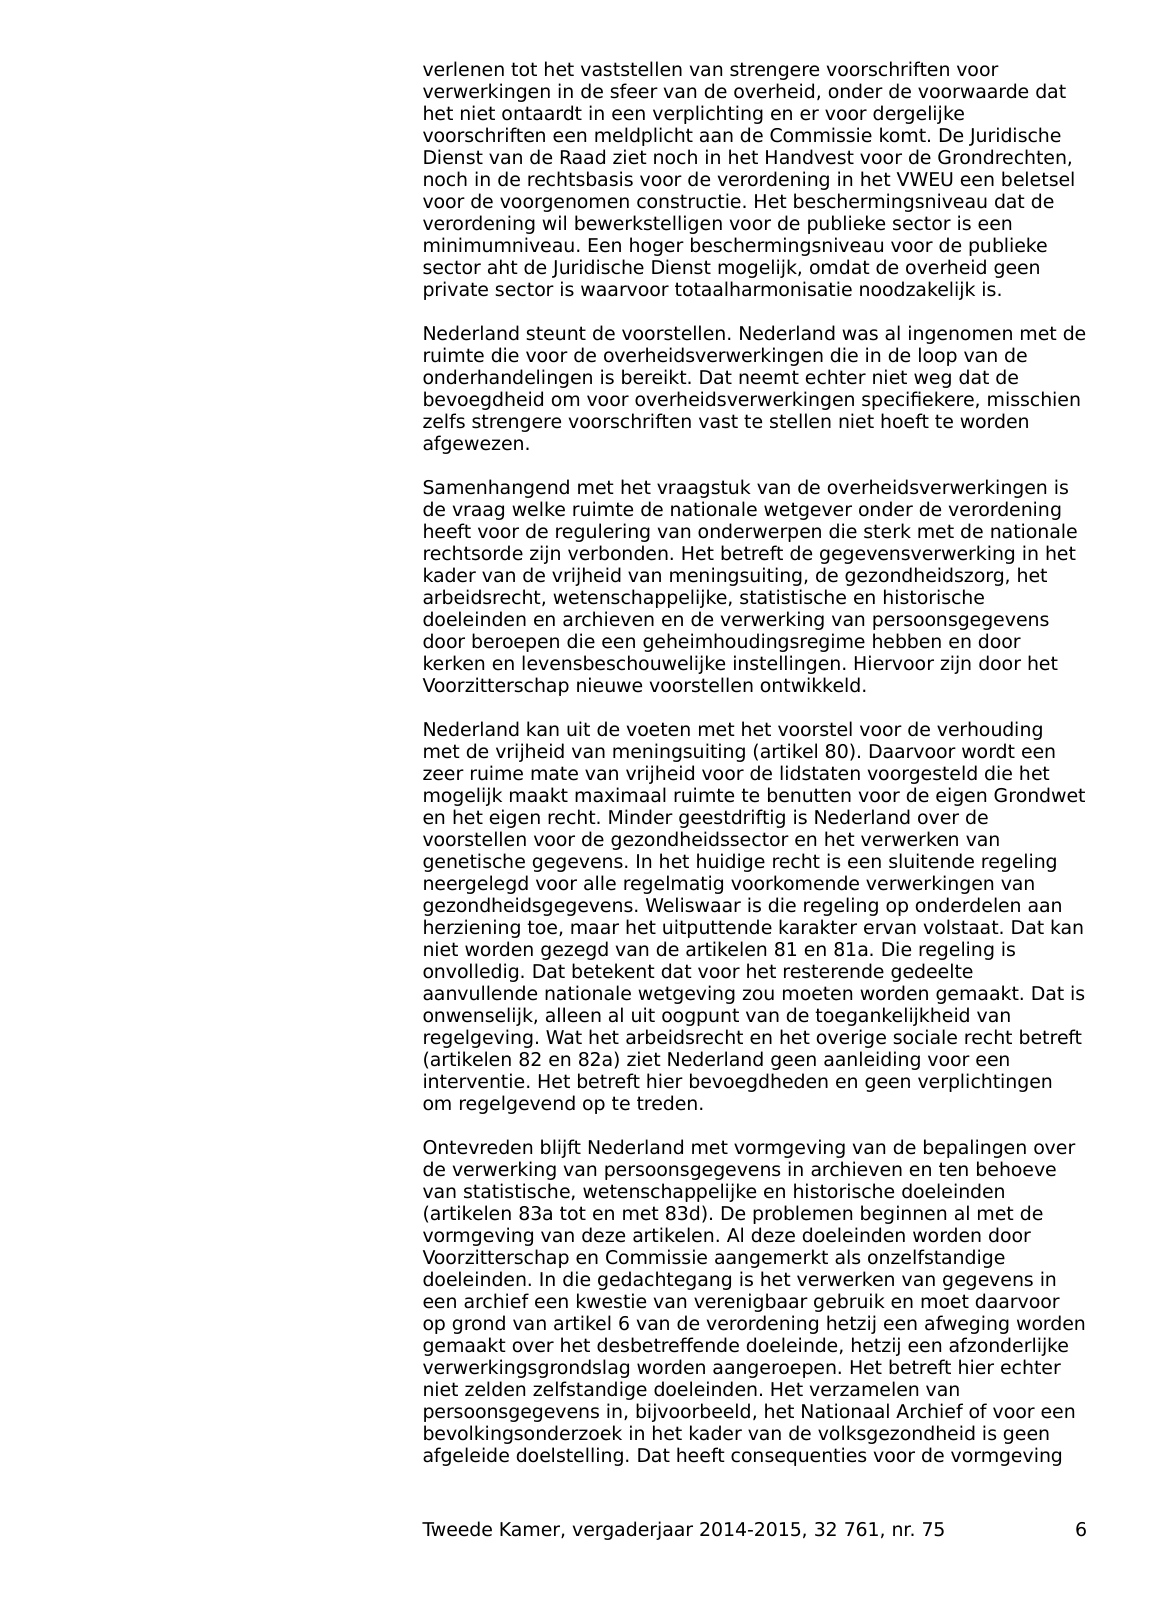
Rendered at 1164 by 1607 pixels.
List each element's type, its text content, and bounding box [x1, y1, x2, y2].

text Nederland kan uit de voeten met het voorstel voor de verhouding met de vrijheid van meningsuiting (artikel 80). Daarvoor wordt een zeer ruime mate van vrijheid voor de lidstaten voorgesteld die het mogelijk maakt maximaal ruimte te benutten voor de eigen Grondwet en het eigen recht. Minder geestdriftig is Nederland over de voorstellen voor de gezondheidssector en het verwerken van genetische gegevens. In het huidige recht is een sluitende regeling neergelegd voor alle regelmatig voorkomende verwerkingen van gezondheidsgegevens. Weliswaar is die regeling op onderdelen aan herziening toe, maar het uitputtende karakter ervan volstaat. Dat kan niet worden gezegd van de artikelen 81 en 81a. Die regeling is onvolledig. Dat betekent dat voor het resterende gedeelte aanvullende nationale wetgeving zou moeten worden gemaakt. Dat is onwenselijk, alleen al uit oogpunt van de toegankelijkheid van regelgeving. Wat het arbeidsrecht en het overige sociale recht betreft (artikelen 82 en 82a) ziet Nederland geen aanleiding voor een interventie. Het betreft hier bevoegdheden en geen verplichtingen om regelgevend op te treden. [422, 719, 1087, 1115]
text Samenhangend met het vraagstuk van de overheidsverwerkingen is de vraag welke ruimte de nationale wetgever onder de verordening heeft voor de regulering van onderwerpen die sterk met de nationale rechtsorde zijn verbonden. Het betreft de gegevensverwerking in het kader van de vrijheid van meningsuiting, de gezondheidszorg, het arbeidsrecht, wetenschappelijke, statistische en historische doeleinden en archieven en de verwerking van persoonsgegevens door beroepen die een geheimhoudingsregime hebben en door kerken en levensbeschouwelijke instellingen. Hiervoor zijn door het Voorzitterschap nieuwe voorstellen ontwikkeld. [422, 477, 1087, 697]
text Nederland steunt de voorstellen. Nederland was al ingenomen met de ruimte die voor de overheidsverwerkingen die in de loop van de onderhandelingen is bereikt. Dat neemt echter niet weg dat de bevoegdheid om voor overheidsverwerkingen specifiekere, misschien zelfs strengere voorschriften vast te stellen niet hoeft te worden afgewezen. [422, 323, 1087, 455]
text Ontevreden blijft Nederland met vormgeving van de bepalingen over de verwerking van persoonsgegevens in archieven en ten behoeve van statistische, wetenschappelijke en historische doeleinden (artikelen 83a tot en met 83d). De problemen beginnen al met de vormgeving van deze artikelen. Al deze doeleinden worden door Voorzitterschap en Commissie aangemerkt als onzelfstandige doeleinden. In die gedachtegang is het verwerken van gegevens in een archief een kwestie van verenigbaar gebruik en moet daarvoor op grond van artikel 6 van de verordening hetzij een afweging worden gemaakt over het desbetreffende doeleinde, hetzij een afzonderlijke verwerkingsgrondslag worden aangeroepen. Het betreft hier echter niet zelden zelfstandige doeleinden. Het verzamelen van persoonsgegevens in, bijvoorbeeld, het Nationaal Archief of voor een bevolkingsonderzoek in het kader van de volksgezondheid is geen afgeleide doelstelling. Dat heeft consequenties voor de vormgeving [422, 1137, 1087, 1467]
text verlenen tot het vaststellen van strengere voorschriften voor verwerkingen in de sfeer van de overheid, onder de voorwaarde dat het niet ontaardt in een verplichting en er voor dergelijke voorschriften een meldplicht aan de Commissie komt. De Juridische Dienst van de Raad ziet noch in het Handvest voor de Grondrechten, noch in de rechtsbasis voor de verordening in het VWEU een beletsel voor de voorgenomen constructie. Het beschermingsniveau dat de verordening wil bewerkstelligen voor de publieke sector is een minimumniveau. Een hoger beschermingsniveau voor de publieke sector aht de Juridische Dienst mogelijk, omdat de overheid geen private sector is waarvoor totaalharmonisatie noodzakelijk is. [422, 59, 1087, 301]
